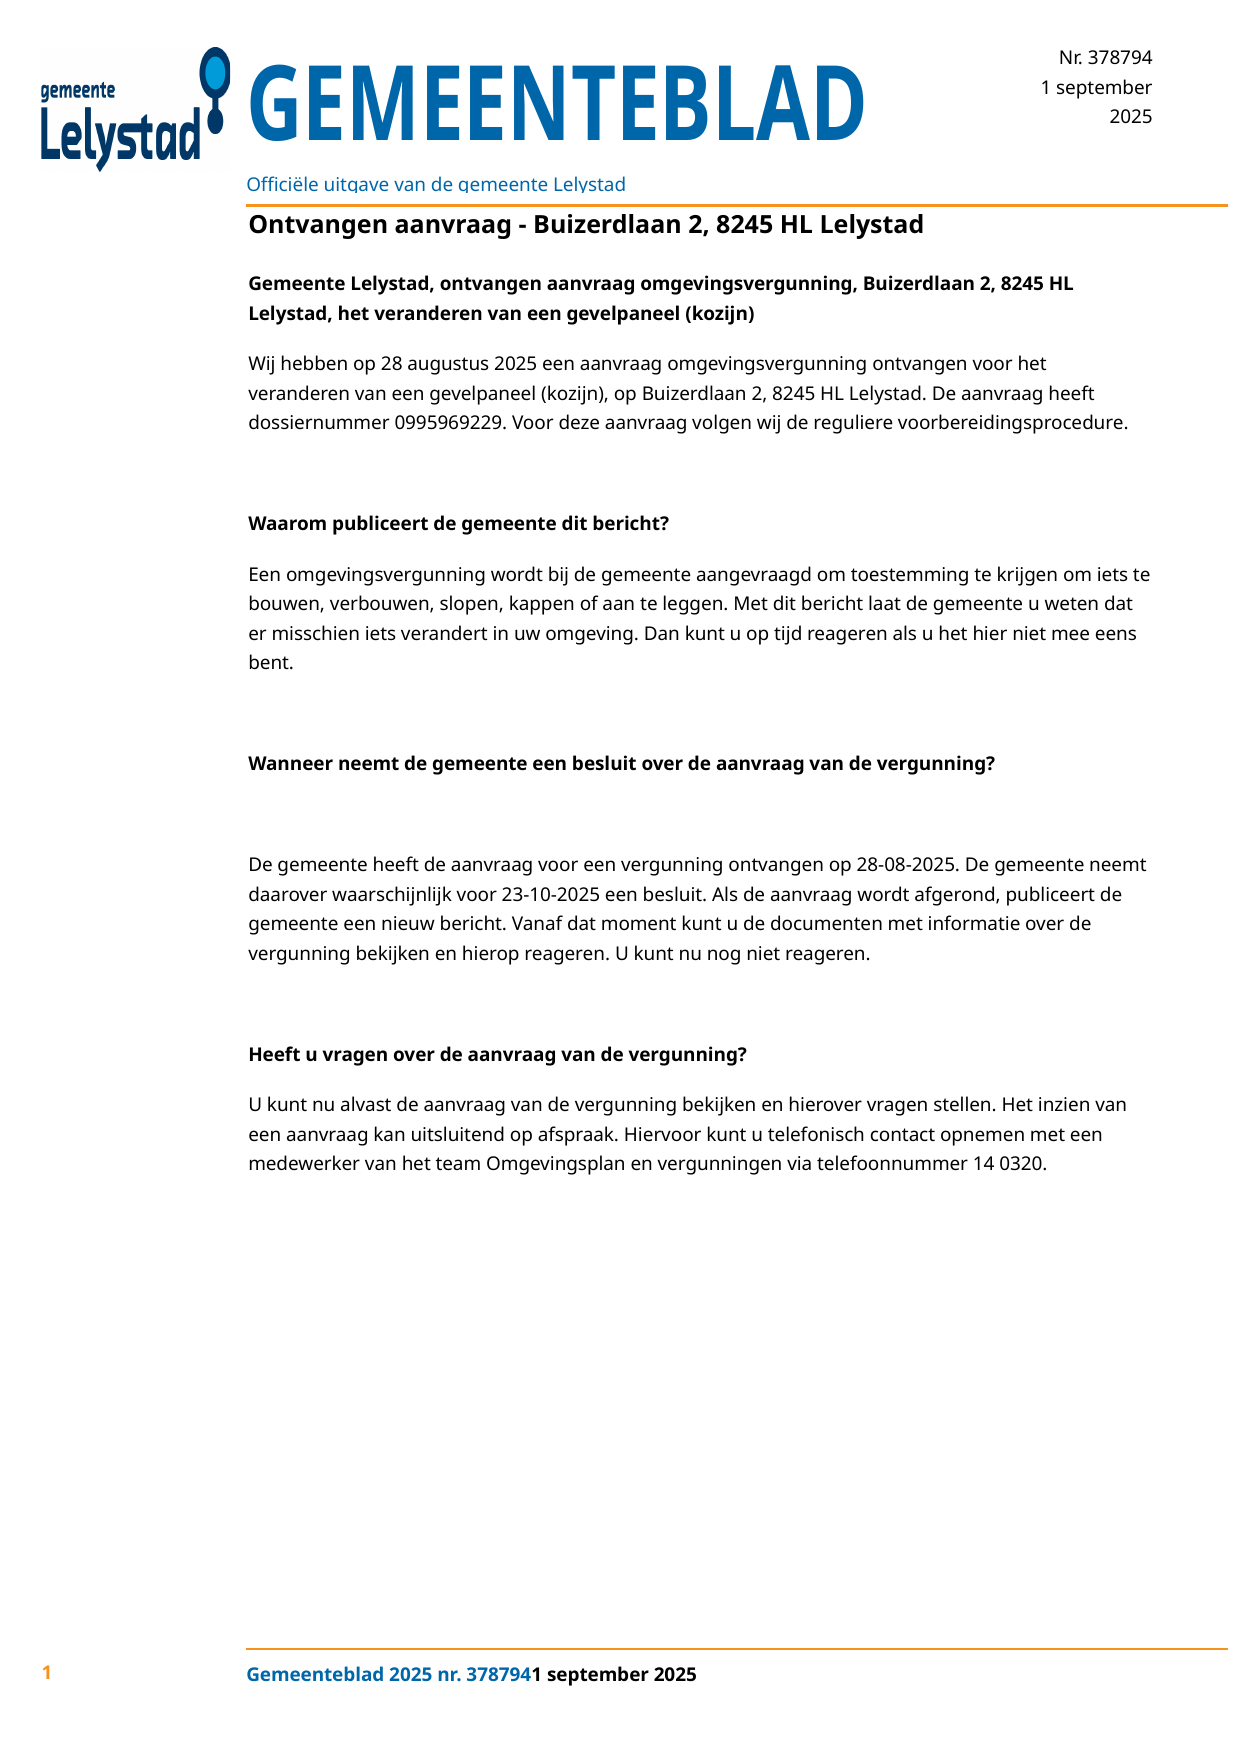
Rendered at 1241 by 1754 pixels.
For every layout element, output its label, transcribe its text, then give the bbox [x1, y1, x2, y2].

text Heeft u vragen over de aanvraag van de vergunning? [248, 1041, 1152, 1066]
text Wij hebben op 28 augustus 2025 een aanvraag omgevingsvergunning ontvangen voor het veranderen van een gevelpaneel (kozijn), op Buizerdlaan 2, 8245 HL Lelystad. De aanvraag heeft dossiernummer 0995969229. Voor deze aanvraag volgen wij de reguliere voorbereidingsprocedure. [248, 350, 1152, 435]
text Een omgevingsvergunning wordt bij de gemeente aangevraagd om toestemming te krijgen om iets te bouwen, verbouwen, slopen, kappen of aan te leggen. Met dit bericht laat de gemeente u weten dat er misschien iets verandert in uw omgeving. Dan kunt u op tijd reageren als u het hier niet mee eens bent. [248, 561, 1152, 675]
text Wanneer neemt de gemeente een besluit over de aanvraag van de vergunning? [248, 750, 1152, 776]
picture [41, 47, 231, 172]
text Ontvangen aanvraag - Buizerdlaan 2, 8245 HL Lelystad [248, 207, 1152, 241]
text Waarom publiceert de gemeente dit bericht? [248, 510, 1152, 536]
text De gemeente heeft de aanvraag voor een vergunning ontvangen op 28-08-2025. De gemeente neemt daarover waarschijnlijk voor 23-10-2025 een besluit. Als de aanvraag wordt afgerond, publiceert de gemeente een nieuw bericht. Vanaf dat moment kunt u de documenten met informatie over de vergunning bekijken en hierop reageren. U kunt nu nog niet reageren. [248, 851, 1152, 966]
text U kunt nu alvast de aanvraag van de vergunning bekijken en hierover vragen stellen. Het inzien van een aanvraag kan uitsluitend op afspraak. Hiervoor kunt u telefonisch contact opnemen met een medewerker van het team Omgevingsplan en vergunningen via telefoonnummer 14 0320. [248, 1091, 1152, 1176]
text Gemeente Lelystad, ontvangen aanvraag omgevingsvergunning, Buizerdlaan 2, 8245 HL Lelystad, het veranderen van een gevelpaneel (kozijn) [248, 270, 1152, 326]
